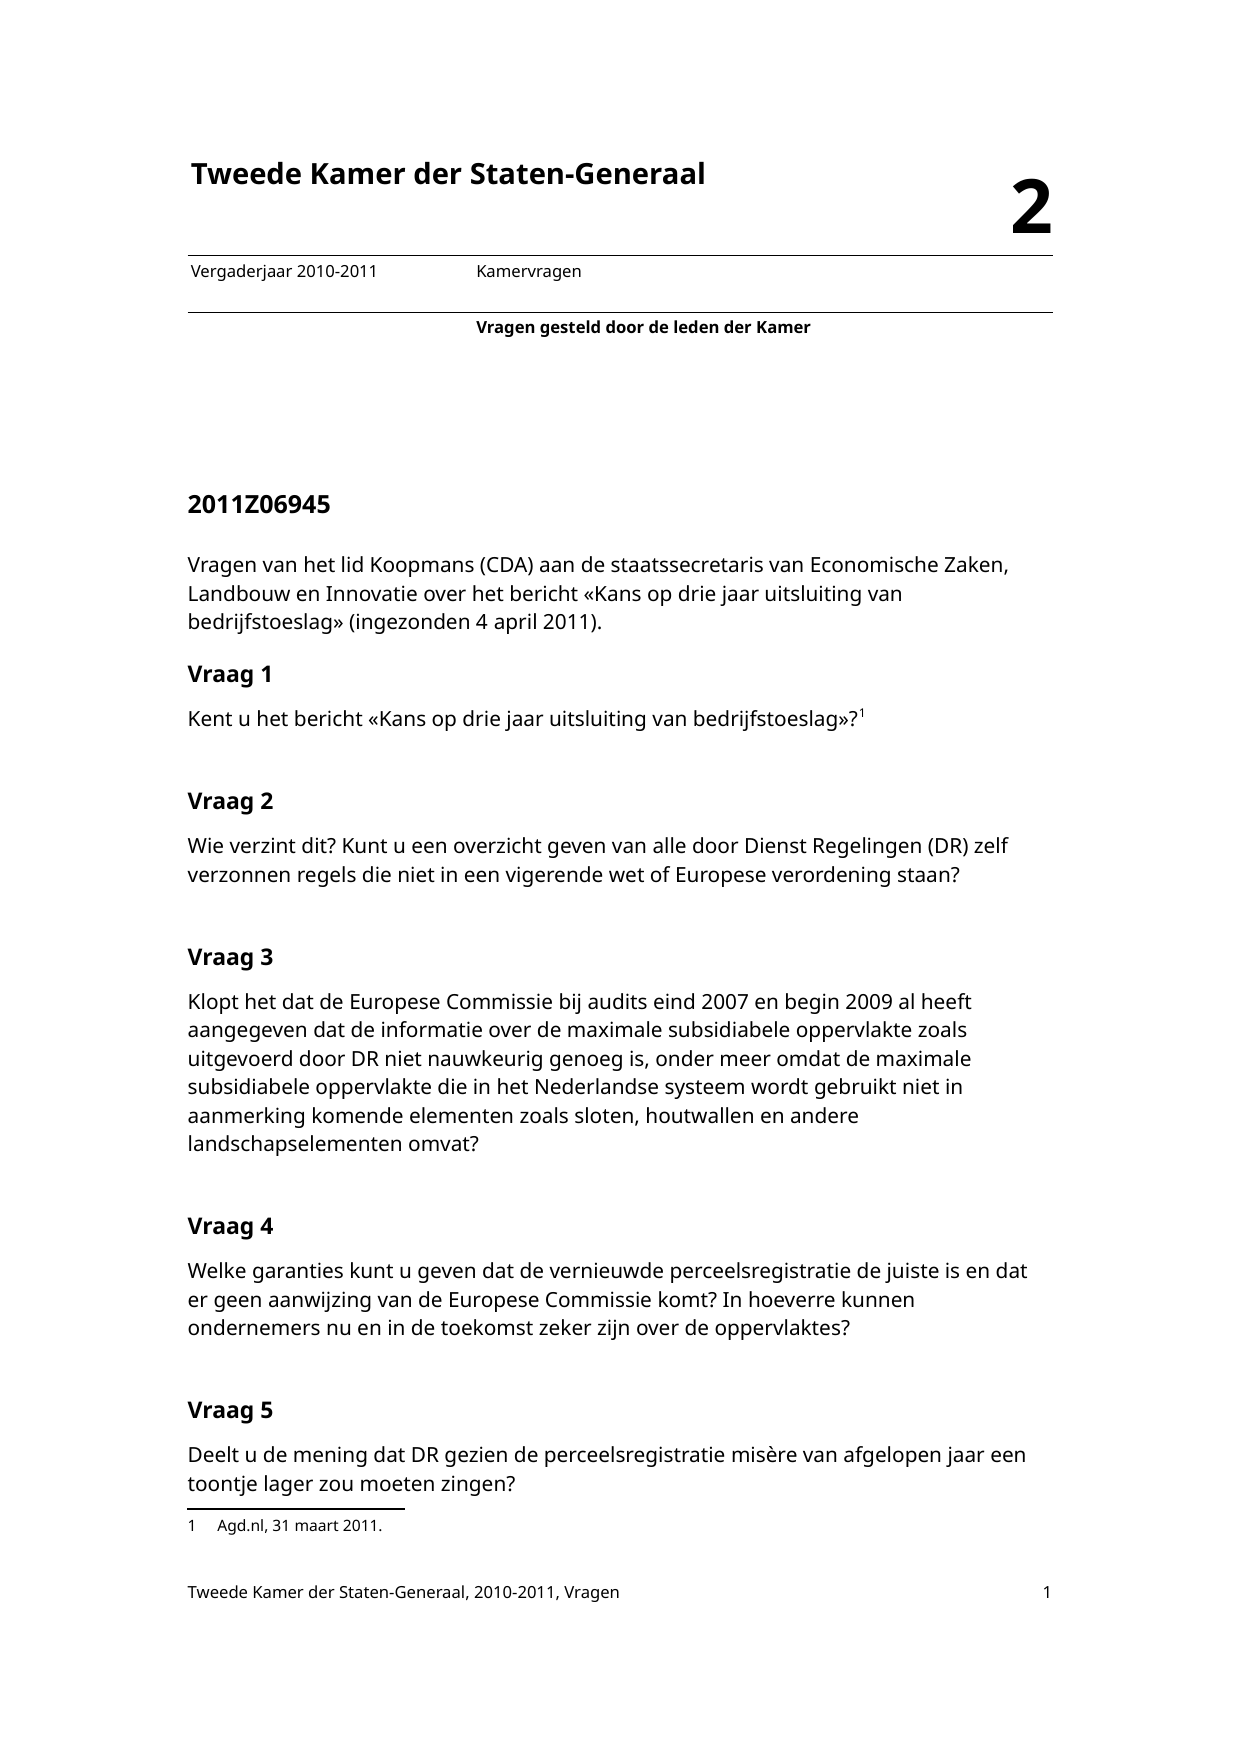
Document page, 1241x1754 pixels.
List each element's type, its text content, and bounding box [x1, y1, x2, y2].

table_cell Vergaderjaar 2010-2011 [188, 256, 473, 312]
table_header 2 [880, 150, 1053, 255]
table_cell [188, 313, 473, 339]
subtitle Vraag 2 [187, 785, 1053, 817]
table_cell Vragen gesteld door de leden der Kamer [473, 313, 1053, 339]
subtitle Vraag 4 [187, 1210, 1053, 1242]
text Klopt het dat de Europese Commissie bij audits eind 2007 en begin 2009 al heeft aangegeven dat de informatie over de maximale subsidiabele oppervlakte zoals uitgevoerd door DR niet nauwkeurig genoeg is, onder meer omdat de maximale subsidiabele oppervlakte die in het Nederlandse systeem wordt gebruikt niet in aanmerking komende elementen zoals sloten, houtwallen en andere landschapselementen omvat? [187, 987, 1053, 1158]
subtitle Vraag 1 [187, 658, 1053, 689]
text 2011Z06945 [187, 487, 1053, 521]
table_cell Kamervragen [473, 256, 1053, 312]
text Kent u het bericht «Kans op drie jaar uitsluiting van bedrijfstoeslag»? [187, 704, 1053, 733]
subtitle Vraag 3 [187, 941, 1053, 972]
text Welke garanties kunt u geven dat de vernieuwde perceelsregistratie de juiste is en dat er geen aanwijzing van de Europese Commissie komt? In hoeverre kunnen ondernemers nu en in de toekomst zeker zijn over de oppervlaktes? [187, 1257, 1053, 1342]
subtitle Vraag 5 [187, 1394, 1053, 1426]
text Wie verzint dit? Kunt u een overzicht geven van alle door Dienst Regelingen (DR) zelf verzonnen regels die niet in een vigerende wet of Europese verordening staan? [187, 832, 1053, 888]
text Vragen van het lid Koopmans (CDA) aan de staatssecretaris van Economische Zaken, Landbouw en Innovatie over het bericht «Kans op drie jaar uitsluiting van bedrijfstoeslag» (ingezonden 4 april 2011). [187, 550, 1053, 636]
text Agd.nl, 31 maart 2011. [187, 1508, 1053, 1536]
table_header Tweede Kamer der Staten-Generaal [188, 150, 879, 255]
text Deelt u de mening dat DR gezien de perceelsregistratie misère van afgelopen jaar een toontje lager zou moeten zingen? [187, 1441, 1053, 1497]
